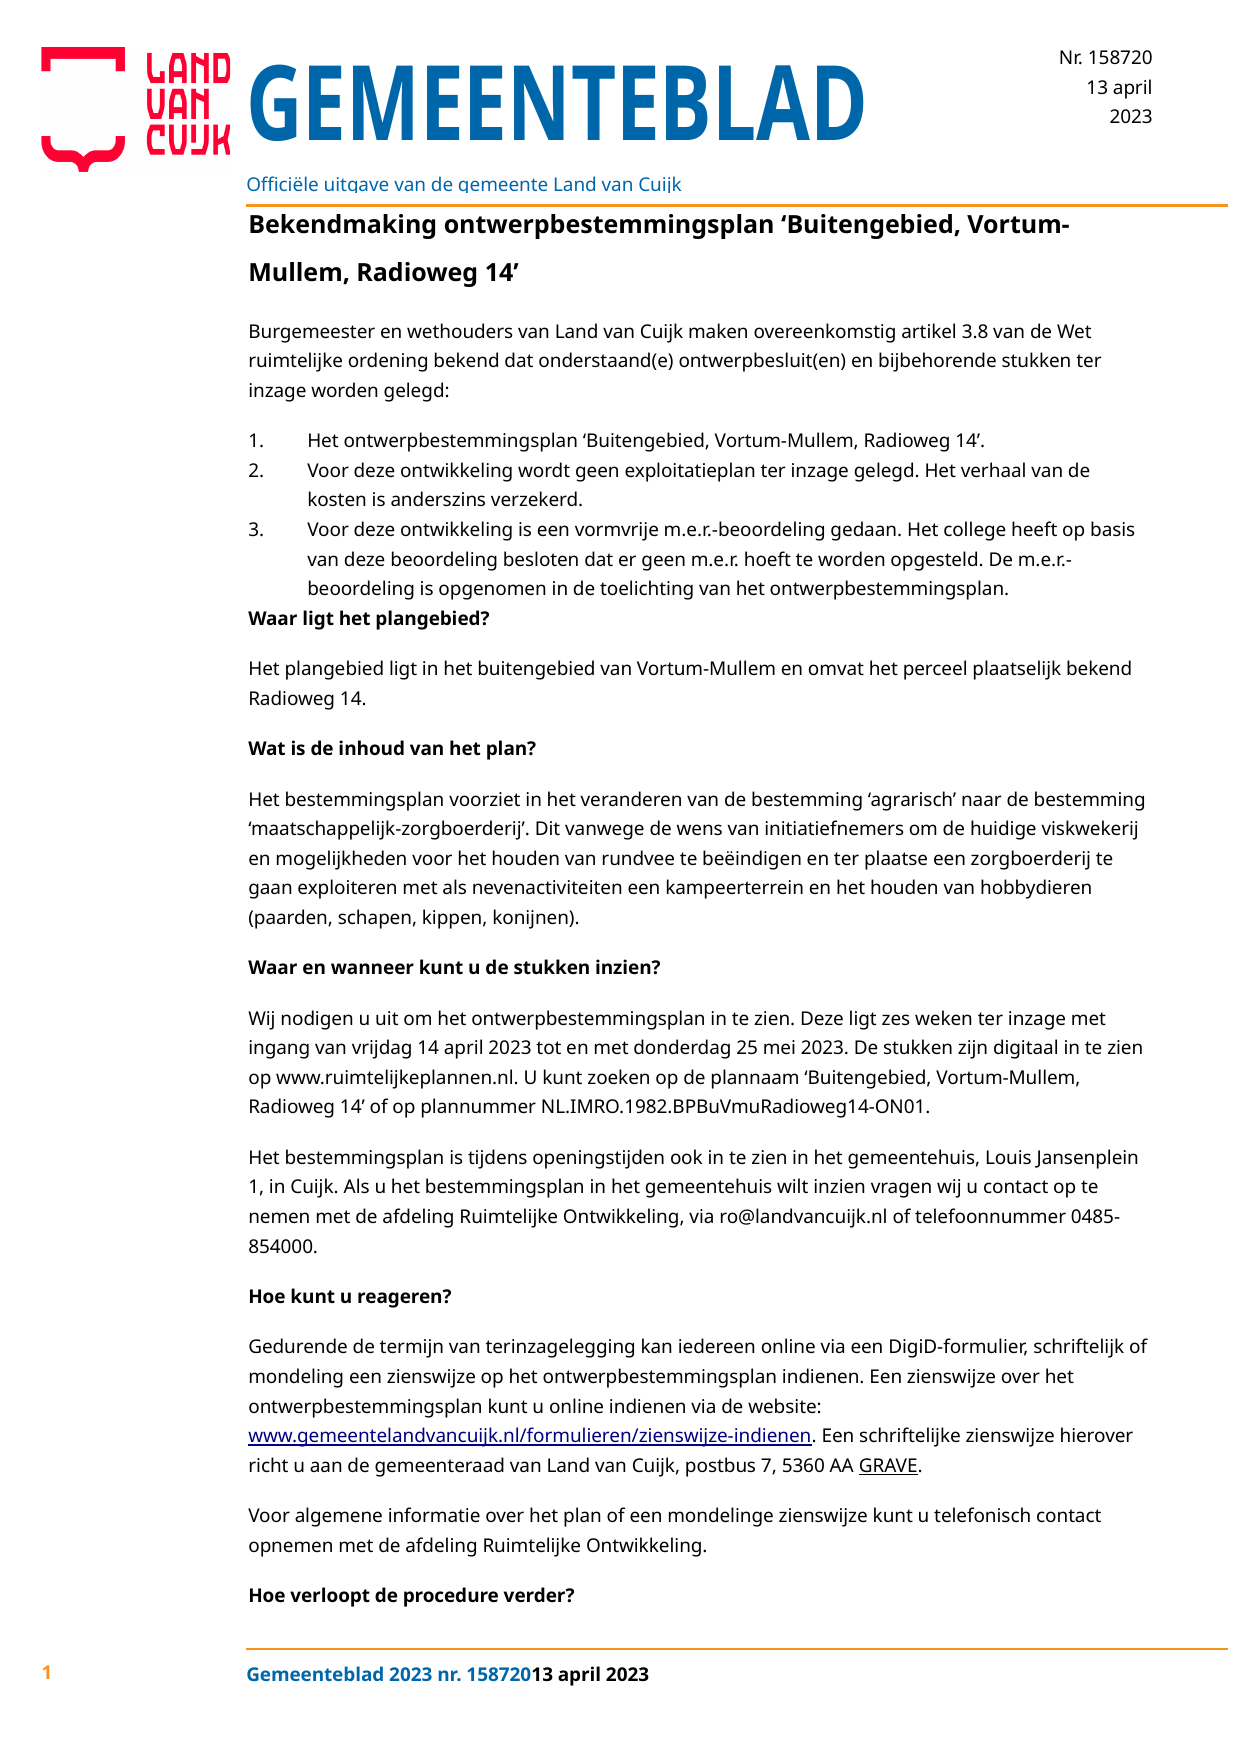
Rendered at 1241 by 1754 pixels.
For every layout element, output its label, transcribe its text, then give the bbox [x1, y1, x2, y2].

list Het ontwerpbestemmingsplan ‘Buitengebied, Vortum-Mullem, Radioweg 14’. [248, 427, 1152, 453]
text Het plangebied ligt in het buitengebied van Vortum-Mullem en omvat het perceel plaatselijk bekend Radioweg 14. [248, 655, 1152, 711]
picture [41, 47, 231, 172]
list Voor deze ontwikkeling is een vormvrije m.e.r.-beoordeling gedaan. Het college heeft op basis van deze beoordeling besloten dat er geen m.e.r. hoeft te worden opgesteld. De m.e.r.-beoordeling is opgenomen in de toelichting van het ontwerpbestemmingsplan. [248, 516, 1152, 601]
text Hoe verloopt de procedure verder? [248, 1582, 1152, 1608]
text Wij nodigen u uit om het ontwerpbestemmingsplan in te zien. Deze ligt zes weken ter inzage met ingang van vrijdag 14 april 2023 tot en met donderdag 25 mei 2023. De stukken zijn digitaal in te zien op www.ruimtelijkeplannen.nl. U kunt zoeken op de plannaam ‘Buitengebied, Vortum-Mullem, Radioweg 14’ of op plannummer NL.IMRO.1982.BPBuVmuRadioweg14-ON01. [248, 1005, 1152, 1119]
text Waar en wanneer kunt u de stukken inzien? [248, 954, 1152, 980]
text Voor algemene informatie over het plan of een mondelinge zienswijze kunt u telefonisch contact opnemen met de afdeling Ruimtelijke Ontwikkeling. [248, 1502, 1152, 1558]
text Het bestemmingsplan voorziet in het veranderen van de bestemming ‘agrarisch’ naar de bestemming ‘maatschappelijk-zorgboerderij’. Dit vanwege de wens van initiatiefnemers om de huidige viskwekerij en mogelijkheden voor het houden van rundvee te beëindigen en ter plaatse een zorgboerderij te gaan exploiteren met als nevenactiviteiten een kampeerterrein en het houden van hobbydieren (paarden, schapen, kippen, konijnen). [248, 786, 1152, 930]
text Gedurende de termijn van terinzagelegging kan iedereen online via een DigiD-formulier, schriftelijk of mondeling een zienswijze op het ontwerpbestemmingsplan indienen. Een zienswijze over het ontwerpbestemmingsplan kunt u online indienen via de website: www.gemeentelandvancuijk.nl/formulieren/zienswijze-indienen. Een schriftelijke zienswijze hierover richt u aan de gemeenteraad van Land van Cuijk, postbus 7, 5360 AA GRAVE. [248, 1334, 1152, 1478]
text Burgemeester en wethouders van Land van Cuijk maken overeenkomstig artikel 3.8 van de Wet ruimtelijke ordening bekend dat onderstaand(e) ontwerpbesluit(en) en bijbehorende stukken ter inzage worden gelegd: [248, 318, 1152, 403]
text Hoe kunt u reageren? [248, 1283, 1152, 1309]
text Het bestemmingsplan is tijdens openingstijden ook in te zien in het gemeentehuis, Louis Jansenplein 1, in Cuijk. Als u het bestemmingsplan in het gemeentehuis wilt inzien vragen wij u contact op te nemen met de afdeling Ruimtelijke Ontwikkeling, via ro@landvancuijk.nl of telefoonnummer 0485-854000. [248, 1144, 1152, 1259]
text Bekendmaking ontwerpbestemmingsplan ‘Buitengebied, Vortum-Mullem, Radioweg 14’ [248, 207, 1152, 288]
list Voor deze ontwikkeling wordt geen exploitatieplan ter inzage gelegd. Het verhaal van de kosten is anderszins verzekerd. [248, 457, 1152, 512]
text Wat is de inhoud van het plan? [248, 735, 1152, 761]
text Waar ligt het plangebied? [248, 605, 1152, 631]
